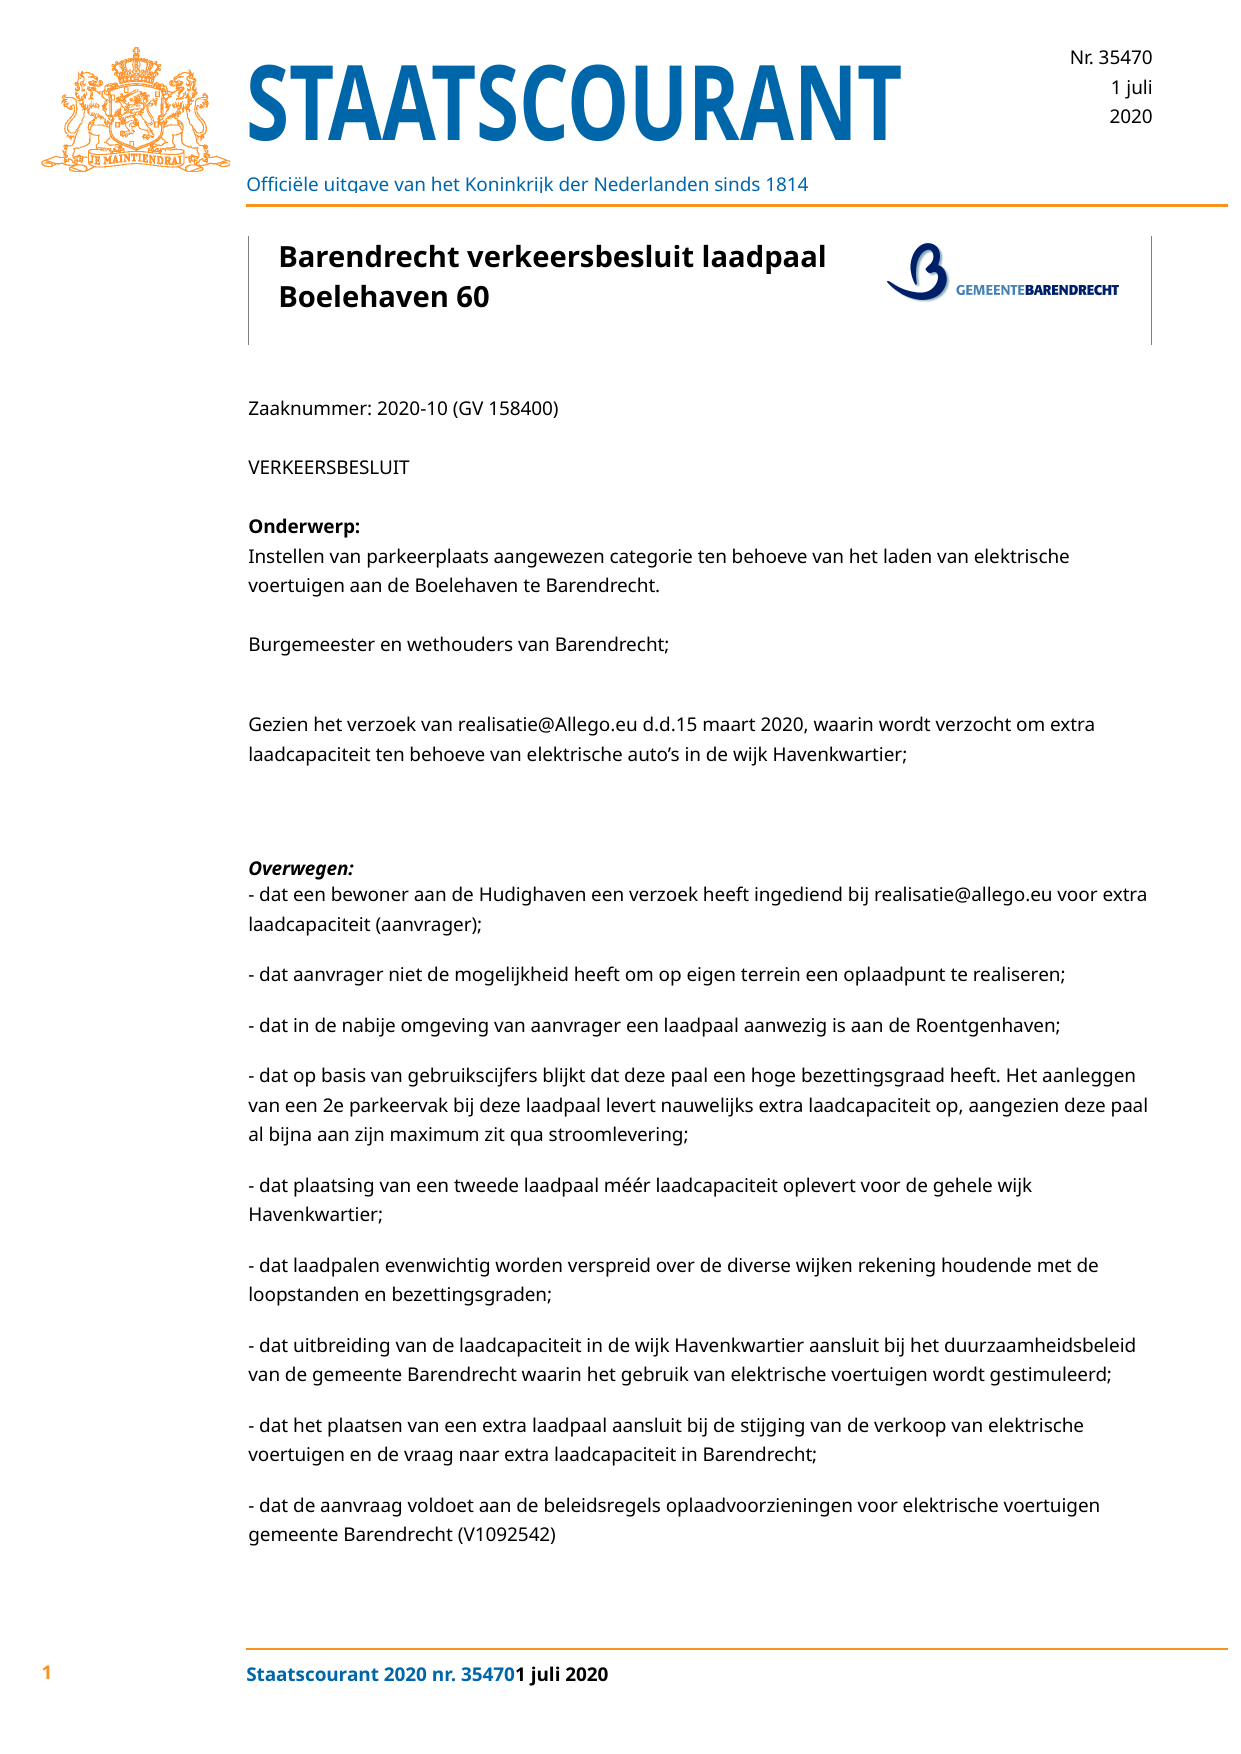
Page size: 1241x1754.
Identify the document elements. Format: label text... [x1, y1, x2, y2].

picture [882, 236, 1119, 312]
text Burgemeester en wethouders van Barendrecht; [248, 632, 1152, 657]
text - dat plaatsing van een tweede laadpaal méér laadcapaciteit oplevert voor de gehele wijk Havenkwartier; [248, 1172, 1152, 1227]
text Instellen van parkeerplaats aangewezen categorie ten behoeve van het laden van elektrische voertuigen aan de Boelehaven te Barendrecht. [248, 543, 1152, 598]
table_header Barendrecht verkeersbesluit laadpaal Boelehaven 60 [249, 236, 850, 345]
picture [41, 47, 231, 172]
text - dat aanvrager niet de mogelijkheid heeft om op eigen terrein een oplaadpunt te realiseren; [248, 961, 1152, 987]
text Gezien het verzoek van realisatie@Allego.eu d.d.15 maart 2020, waarin wordt verzocht om extra laadcapaciteit ten behoeve van elektrische auto’s in de wijk Havenkwartier; [248, 712, 1152, 767]
text - dat op basis van gebruikscijfers blijkt dat deze paal een hoge bezettingsgraad heeft. Het aanleggen van een 2e parkeervak bij deze laadpaal levert nauwelijks extra laadcapaciteit op, aangezien deze paal al bijna aan zijn maximum zit qua stroomlevering; [248, 1062, 1152, 1147]
text Zaaknummer: 2020-10 (GV 158400) [248, 395, 1152, 421]
text - dat in de nabije omgeving van aanvrager een laadpaal aanwezig is aan de Roentgenhaven; [248, 1012, 1152, 1037]
text Onderwerp: [248, 513, 1152, 539]
text - dat het plaatsen van een extra laadpaal aansluit bij de stijging van de verkoop van elektrische voertuigen en de vraag naar extra laadcapaciteit in Barendrecht; [248, 1412, 1152, 1467]
text - dat de aanvraag voldoet aan de beleidsregels oplaadvoorzieningen voor elektrische voertuigen gemeente Barendrecht (V1092542) [248, 1492, 1152, 1547]
text VERKEERSBESLUIT [248, 454, 1152, 480]
text - dat uitbreiding van de laadcapaciteit in de wijk Havenkwartier aansluit bij het duurzaamheidsbeleid van de gemeente Barendrecht waarin het gebruik van elektrische voertuigen wordt gestimuleerd; [248, 1332, 1152, 1387]
text - dat laadpalen evenwichtig worden verspreid over de diverse wijken rekening houdende met de loopstanden en bezettingsgraden; [248, 1252, 1152, 1307]
table_header [850, 236, 1151, 345]
text - dat een bewoner aan de Hudighaven een verzoek heeft ingediend bij realisatie@allego.eu voor extra laadcapaciteit (aanvrager); [248, 881, 1152, 937]
text Overwegen: [248, 856, 1152, 881]
